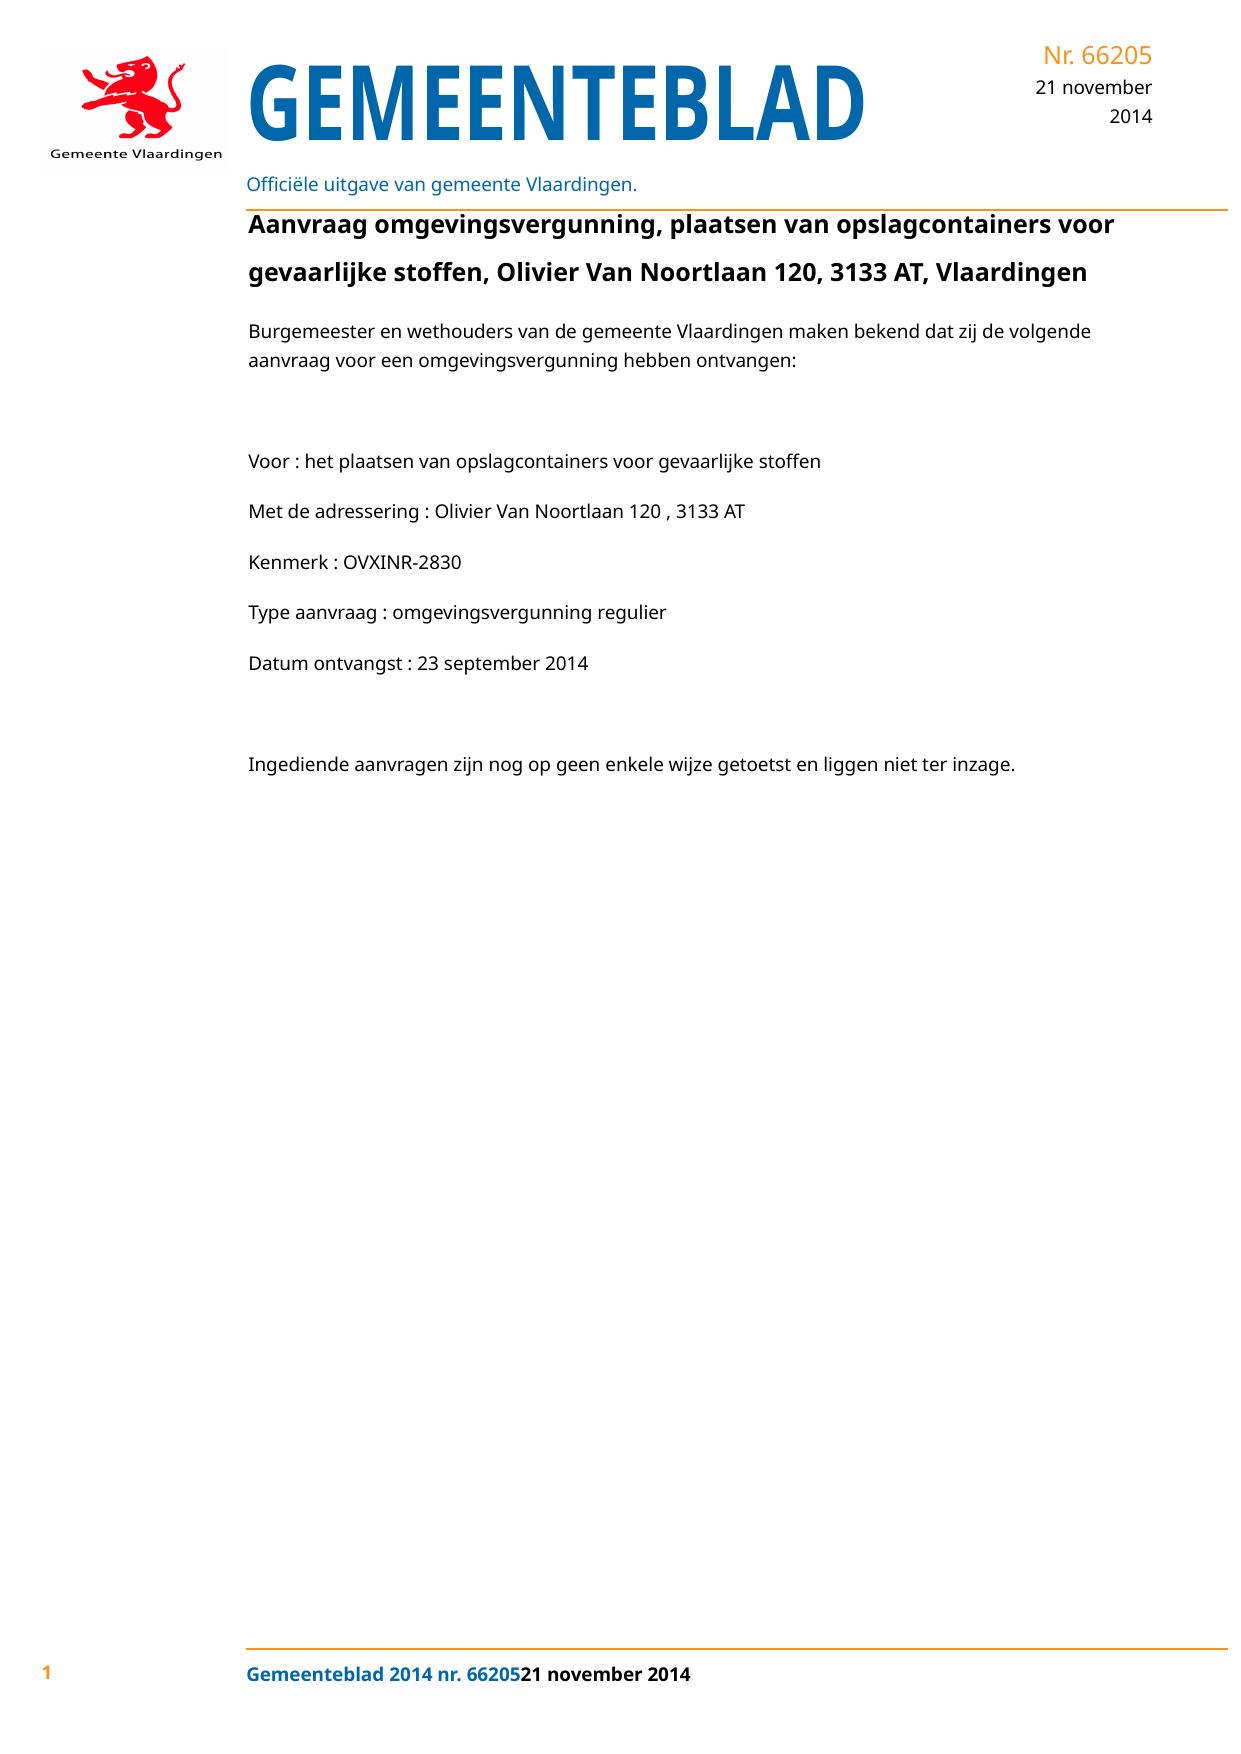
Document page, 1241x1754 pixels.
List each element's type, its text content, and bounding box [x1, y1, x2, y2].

text Voor : het plaatsen van opslagcontainers voor gevaarlijke stoffen [248, 448, 1152, 474]
text Ingediende aanvragen zijn nog op geen enkele wijze getoetst en liggen niet ter inzage. [248, 751, 1152, 777]
text Aanvraag omgevingsvergunning, plaatsen van opslagcontainers voor gevaarlijke stoffen, Olivier Van Noortlaan 120, 3133 AT, Vlaardingen [248, 211, 1152, 288]
text Met de adressering : Olivier Van Noortlaan 120 , 3133 AT [248, 499, 1152, 524]
text Kenmerk : OVXINR-2830 [248, 549, 1152, 575]
text Burgemeester en wethouders van de gemeente Vlaardingen maken bekend dat zij de volgende aanvraag voor een omgevingsvergunning hebben ontvangen: [248, 318, 1152, 373]
text Type aanvraag : omgevingsvergunning regulier [248, 599, 1152, 625]
picture [41, 47, 231, 172]
text Datum ontvangst : 23 september 2014 [248, 650, 1152, 676]
